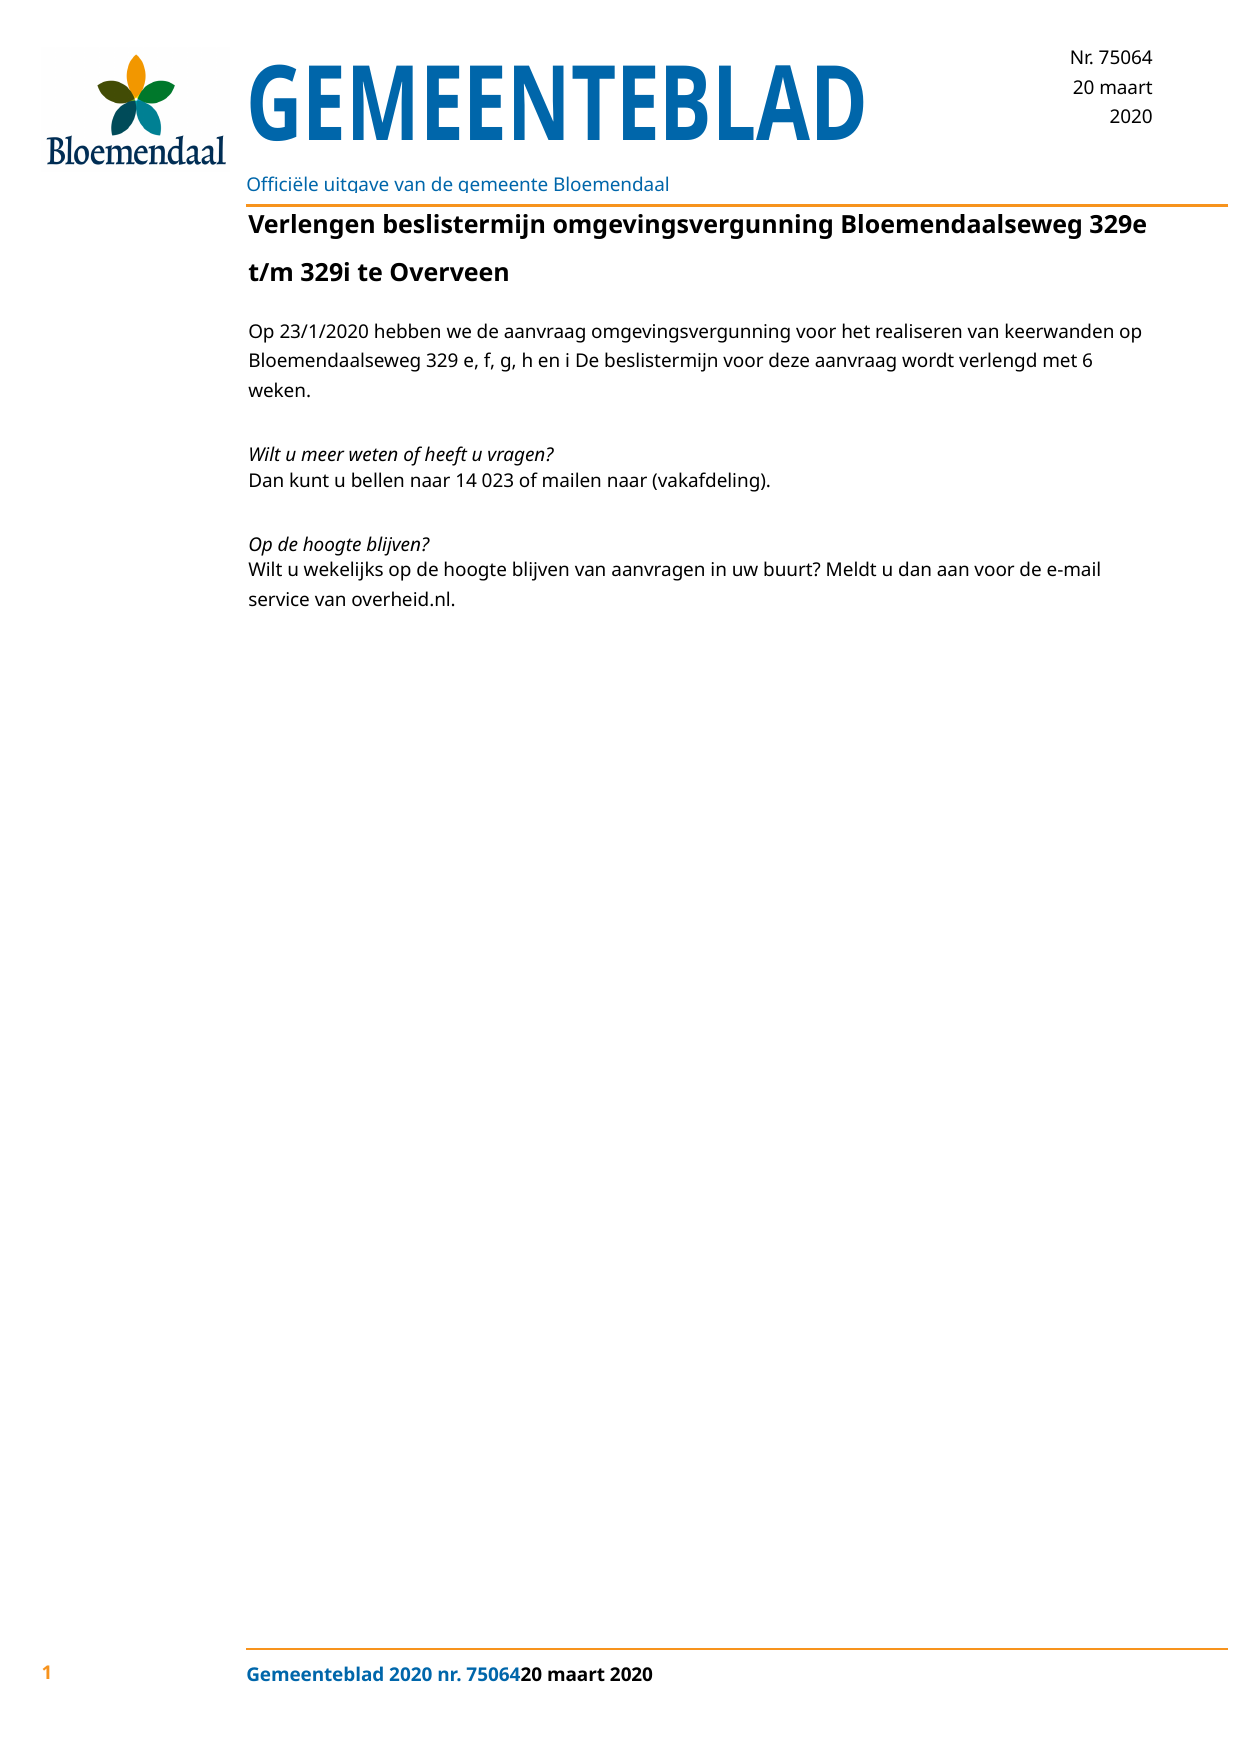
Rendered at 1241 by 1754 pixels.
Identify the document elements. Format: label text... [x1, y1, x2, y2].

text Wilt u wekelijks op de hoogte blijven van aanvragen in uw buurt? Meldt u dan aan voor de e-mail service van overheid.nl. [248, 556, 1152, 612]
text Op de hoogte blijven? [248, 531, 1152, 556]
text Dan kunt u bellen naar 14 023 of mailen naar (vakafdeling). [248, 467, 1152, 492]
text Op 23/1/2020 hebben we de aanvraag omgevingsvergunning voor het realiseren van keerwanden op Bloemendaalseweg 329 e, f, g, h en i De beslistermijn voor deze aanvraag wordt verlengd met 6 weken. [248, 318, 1152, 403]
text Verlengen beslistermijn omgevingsvergunning Bloemendaalseweg 329e t/m 329i te Overveen [248, 207, 1152, 288]
text Wilt u meer weten of heeft u vragen? [248, 441, 1152, 467]
picture [41, 47, 231, 172]
